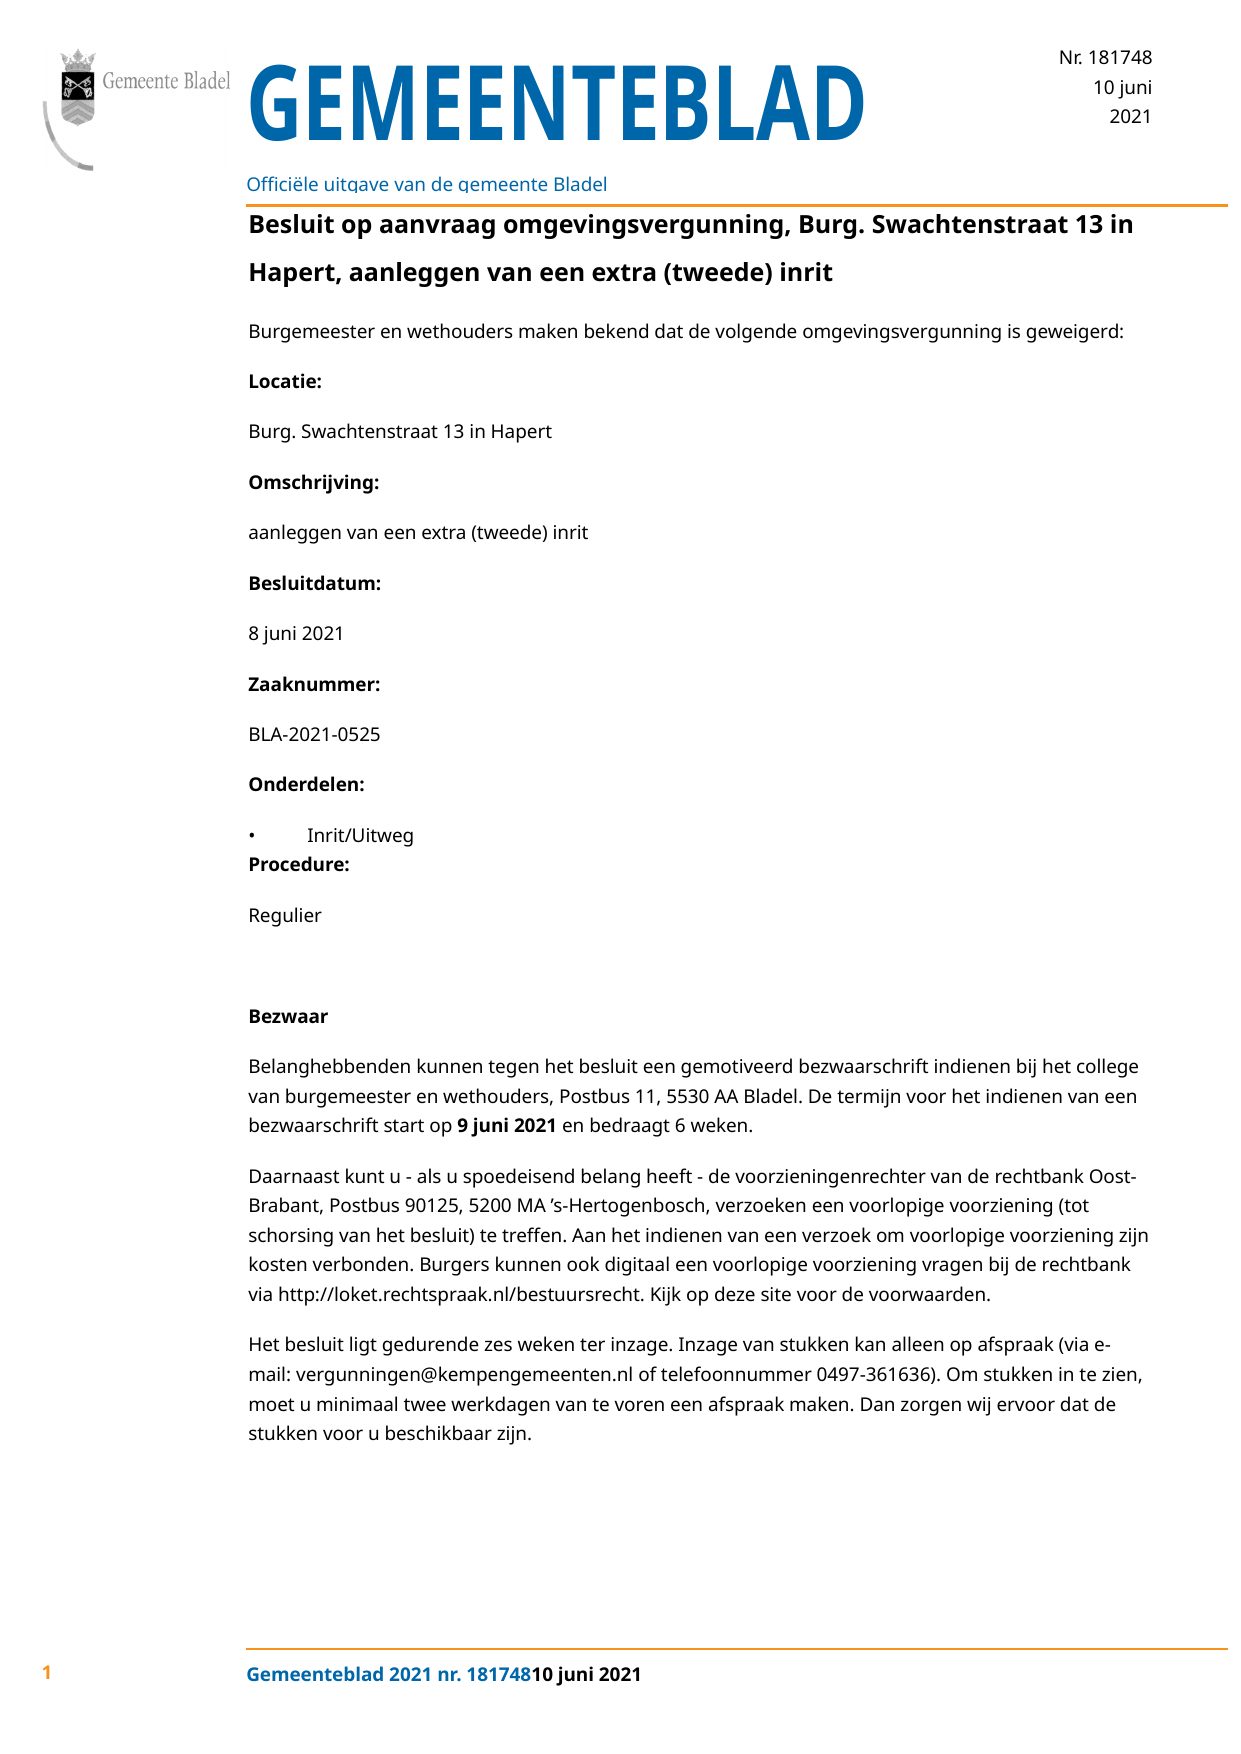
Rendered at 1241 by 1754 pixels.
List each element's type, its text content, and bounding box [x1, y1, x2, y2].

text Belanghebbenden kunnen tegen het besluit een gemotiveerd bezwaarschrift indienen bij het college van burgemeester en wethouders, Postbus 11, 5530 AA Bladel. De termijn voor het indienen van een bezwaarschrift start op 9 juni 2021 en bedraagt 6 weken. [248, 1053, 1152, 1138]
text Locatie: [248, 368, 1152, 394]
text Besluit op aanvraag omgevingsvergunning, Burg. Swachtenstraat 13 in Hapert, aanleggen van een extra (tweede) inrit [248, 207, 1152, 288]
text Burg. Swachtenstraat 13 in Hapert [248, 419, 1152, 444]
text BLA-2021-0525 [248, 721, 1152, 747]
picture [41, 47, 231, 172]
text Burgemeester en wethouders maken bekend dat de volgende omgevingsvergunning is geweigerd: [248, 318, 1152, 344]
list Inrit/Uitweg [248, 822, 1152, 848]
text Zaaknummer: [248, 671, 1152, 697]
text Daarnaast kunt u - als u spoedeisend belang heeft - de voorzieningenrechter van de rechtbank Oost-Brabant, Postbus 90125, 5200 MA ’s-Hertogenbosch, verzoeken een voorlopige voorziening (tot schorsing van het besluit) te treffen. Aan het indienen van een verzoek om voorlopige voorziening zijn kosten verbonden. Burgers kunnen ook digitaal een voorlopige voorziening vragen bij de rechtbank via http://loket.rechtspraak.nl/bestuursrecht. Kijk op deze site voor de voorwaarden. [248, 1163, 1152, 1307]
text Het besluit ligt gedurende zes weken ter inzage. Inzage van stukken kan alleen op afspraak (via e-mail: vergunningen@kempengemeenten.nl of telefoonnummer 0497-361636). Om stukken in te zien, moet u minimaal twee werkdagen van te voren een afspraak maken. Dan zorgen wij ervoor dat de stukken voor u beschikbaar zijn. [248, 1332, 1152, 1446]
text 8 juni 2021 [248, 620, 1152, 646]
text Regulier [248, 902, 1152, 928]
text Procedure: [248, 852, 1152, 877]
text Onderdelen: [248, 772, 1152, 797]
text Omschrijving: [248, 469, 1152, 495]
text Besluitdatum: [248, 570, 1152, 596]
text aanleggen van een extra (tweede) inrit [248, 519, 1152, 545]
text Bezwaar [248, 1003, 1152, 1029]
